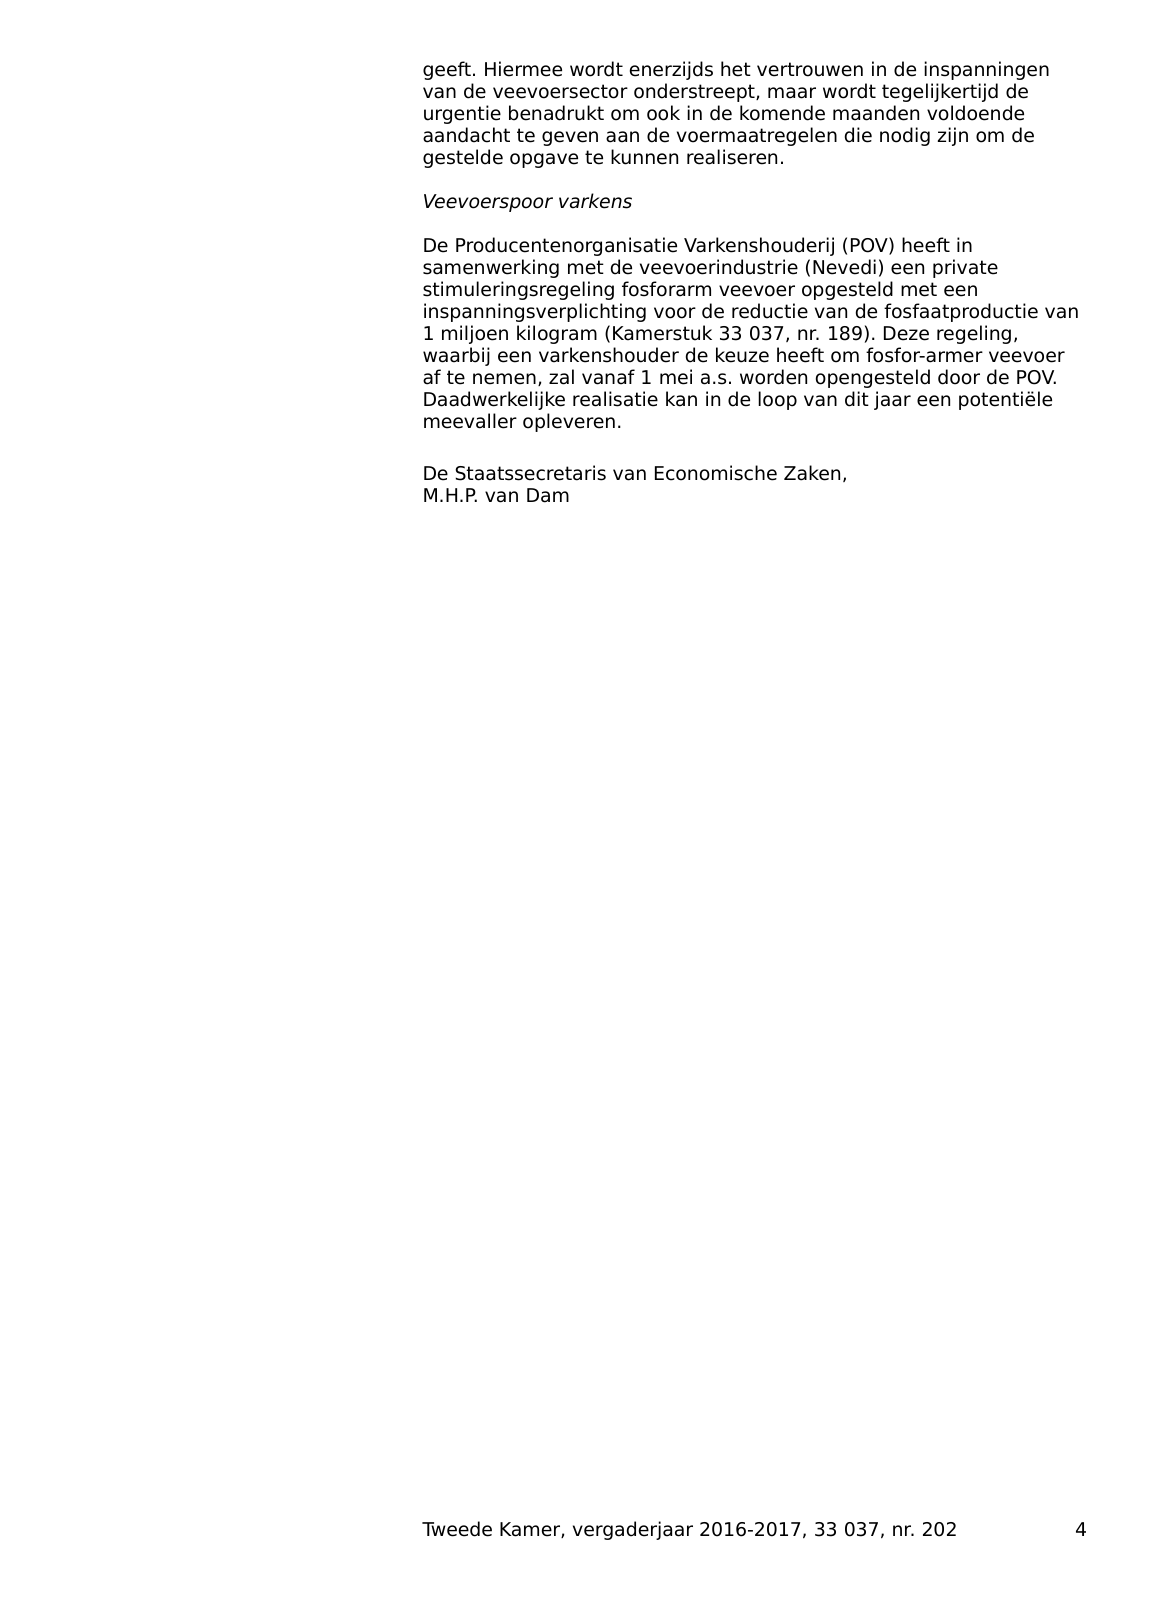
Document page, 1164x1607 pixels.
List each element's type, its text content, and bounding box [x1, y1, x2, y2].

text De Producentenorganisatie Varkenshouderij (POV) heeft in samenwerking met de veevoerindustrie (Nevedi) een private stimuleringsregeling fosforarm veevoer opgesteld met een inspanningsverplichting voor de reductie van de fosfaatproductie van 1 miljoen kilogram (Kamerstuk 33 037, nr. 189). Deze regeling, waarbij een varkenshouder de keuze heeft om fosfor-armer veevoer af te nemen, zal vanaf 1 mei a.s. worden opengesteld door de POV. Daadwerkelijke realisatie kan in de loop van dit jaar een potentiële meevaller opleveren. [422, 235, 1087, 433]
text geeft. Hiermee wordt enerzijds het vertrouwen in de inspanningen van de veevoersector onderstreept, maar wordt tegelijkertijd de urgentie benadrukt om ook in de komende maanden voldoende aandacht te geven aan de voermaatregelen die nodig zijn om de gestelde opgave te kunnen realiseren. [422, 59, 1087, 169]
text De Staatssecretaris van Economische Zaken, M.H.P. van Dam [422, 463, 1087, 507]
subtitle Veevoerspoor varkens [422, 191, 1087, 213]
